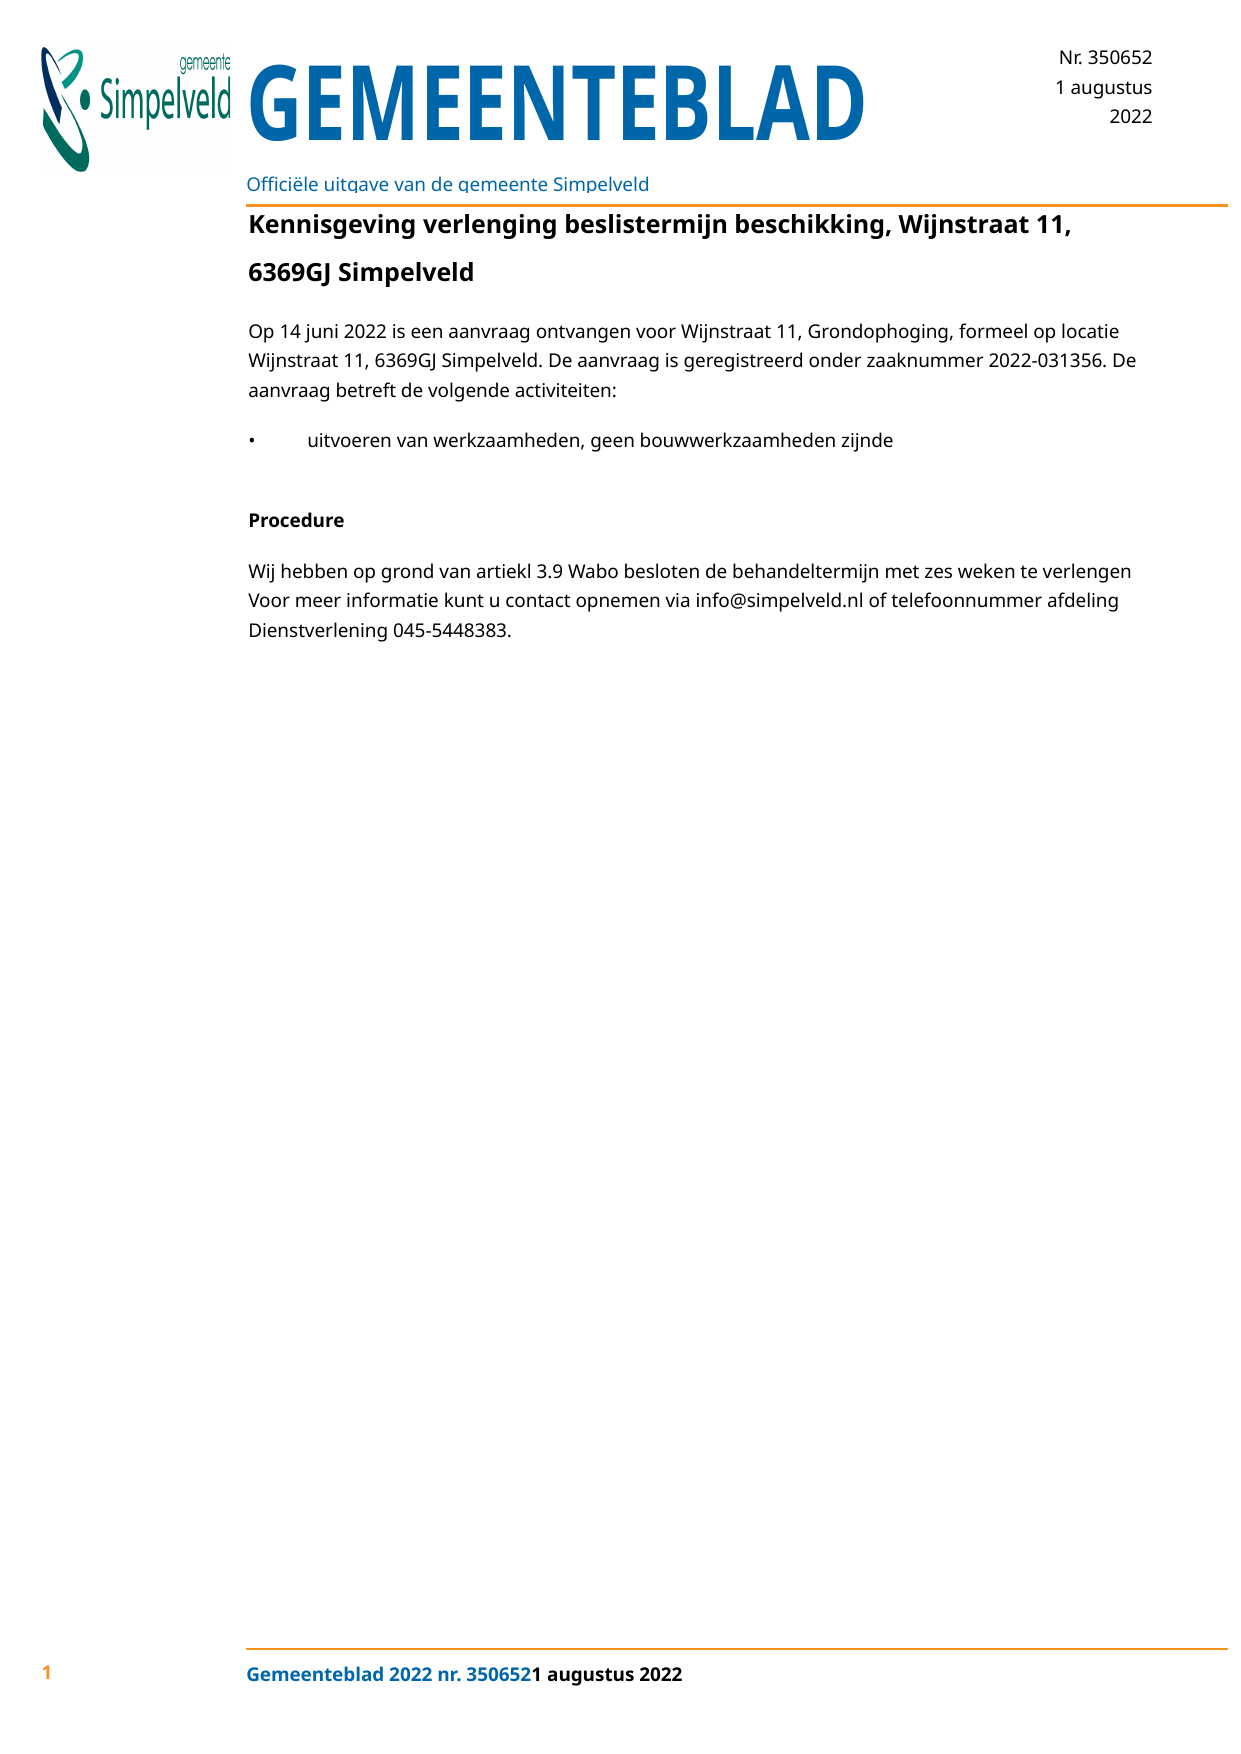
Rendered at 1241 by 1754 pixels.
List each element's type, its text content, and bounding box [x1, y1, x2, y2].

text Procedure [248, 507, 1152, 533]
text Wij hebben op grond van artiekl 3.9 Wabo besloten de behandeltermijn met zes weken te verlengen Voor meer informatie kunt u contact opnemen via info@simpelveld.nl of telefoonnummer afdeling Dienstverlening 045-5448383. [248, 558, 1152, 643]
picture [41, 47, 231, 172]
text Op 14 juni 2022 is een aanvraag ontvangen voor Wijnstraat 11, Grondophoging, formeel op locatie Wijnstraat 11, 6369GJ Simpelveld. De aanvraag is geregistreerd onder zaaknummer 2022-031356. De aanvraag betreft de volgende activiteiten: [248, 318, 1152, 403]
list uitvoeren van werkzaamheden, geen bouwwerkzaamheden zijnde [248, 427, 1152, 453]
text Kennisgeving verlenging beslistermijn beschikking, Wijnstraat 11, 6369GJ Simpelveld [248, 207, 1152, 288]
